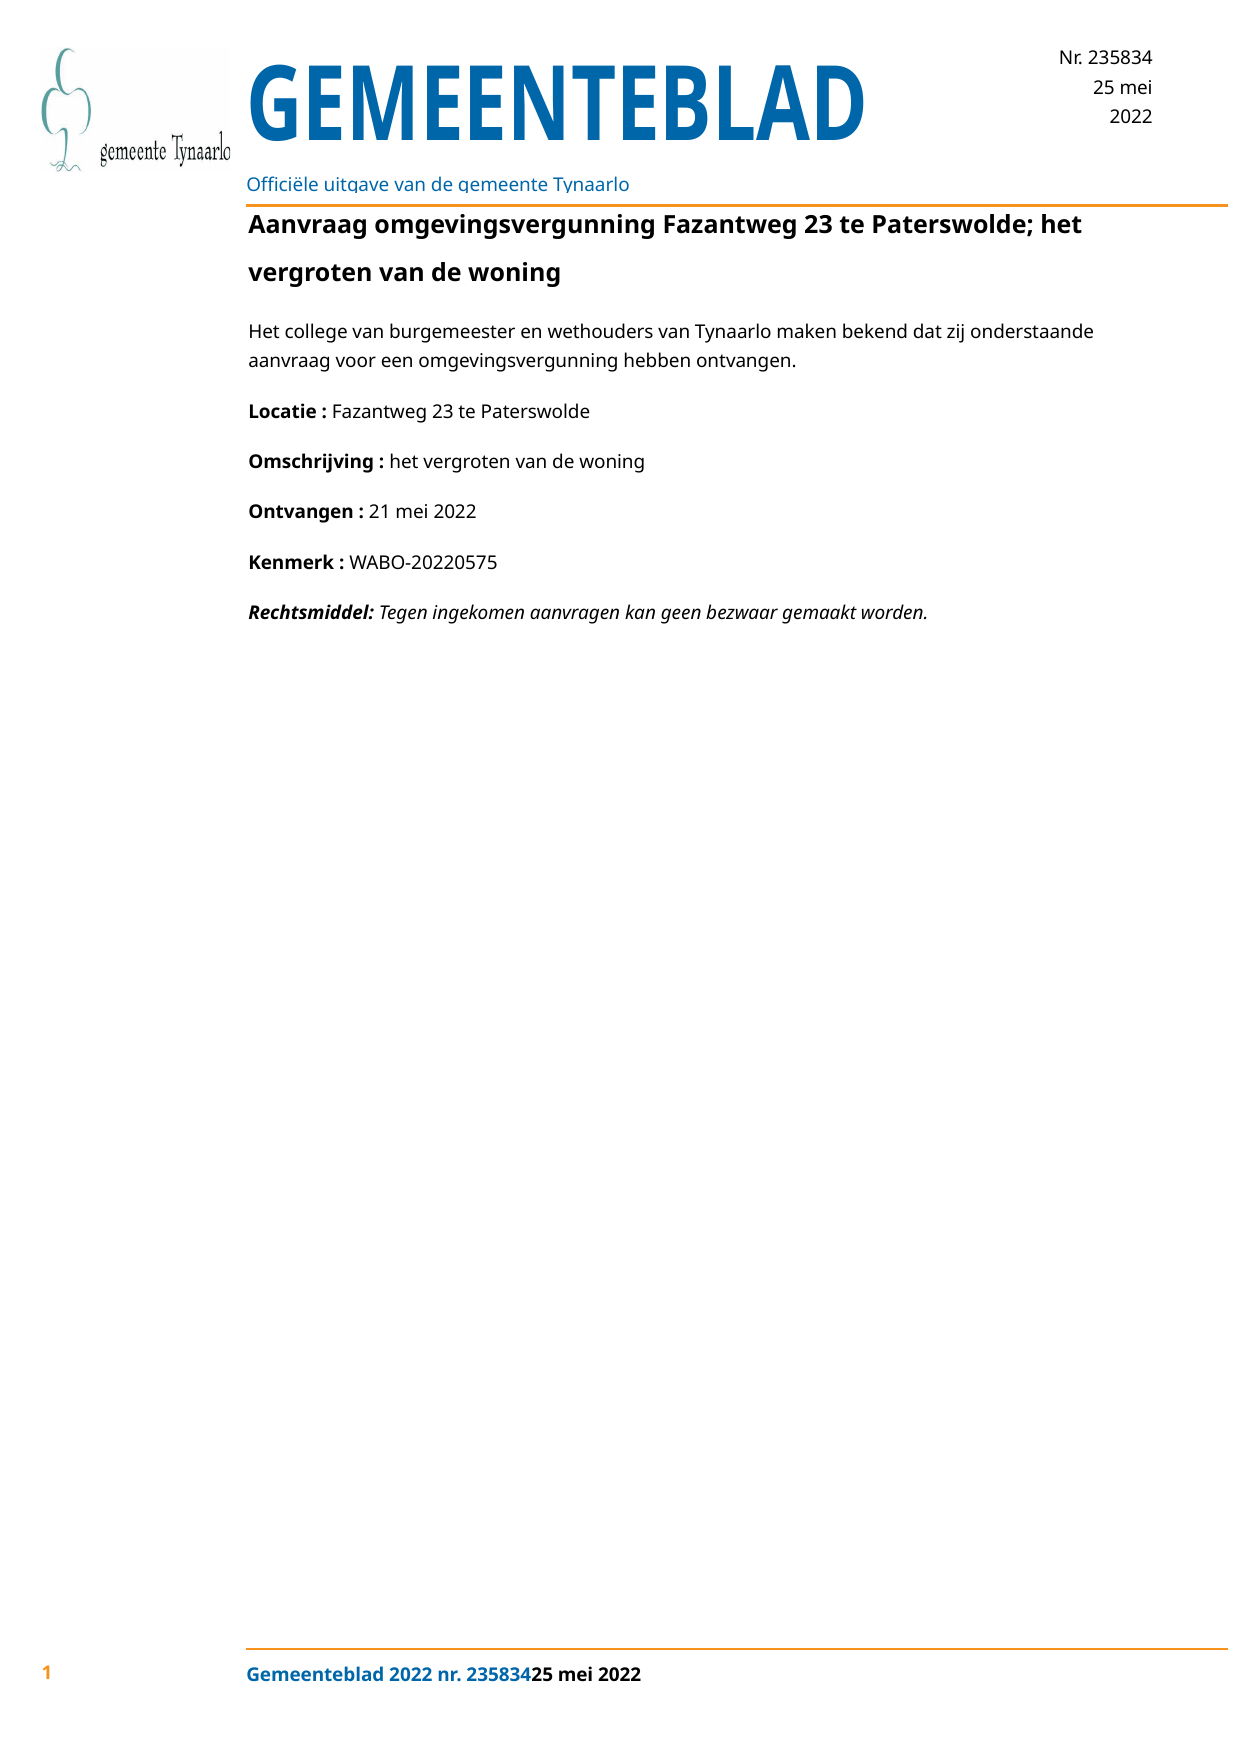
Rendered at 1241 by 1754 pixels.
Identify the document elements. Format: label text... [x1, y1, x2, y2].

text Locatie : Fazantweg 23 te Paterswolde [248, 398, 1152, 424]
text Kenmerk : WABO-20220575 [248, 549, 1152, 575]
text Rechtsmiddel: Tegen ingekomen aanvragen kan geen bezwaar gemaakt worden. [248, 599, 1152, 625]
text Omschrijving : het vergroten van de woning [248, 448, 1152, 474]
text Het college van burgemeester en wethouders van Tynaarlo maken bekend dat zij onderstaande aanvraag voor een omgevingsvergunning hebben ontvangen. [248, 318, 1152, 373]
text Aanvraag omgevingsvergunning Fazantweg 23 te Paterswolde; het vergroten van de woning [248, 207, 1152, 288]
picture [41, 47, 231, 172]
text Ontvangen : 21 mei 2022 [248, 499, 1152, 524]
